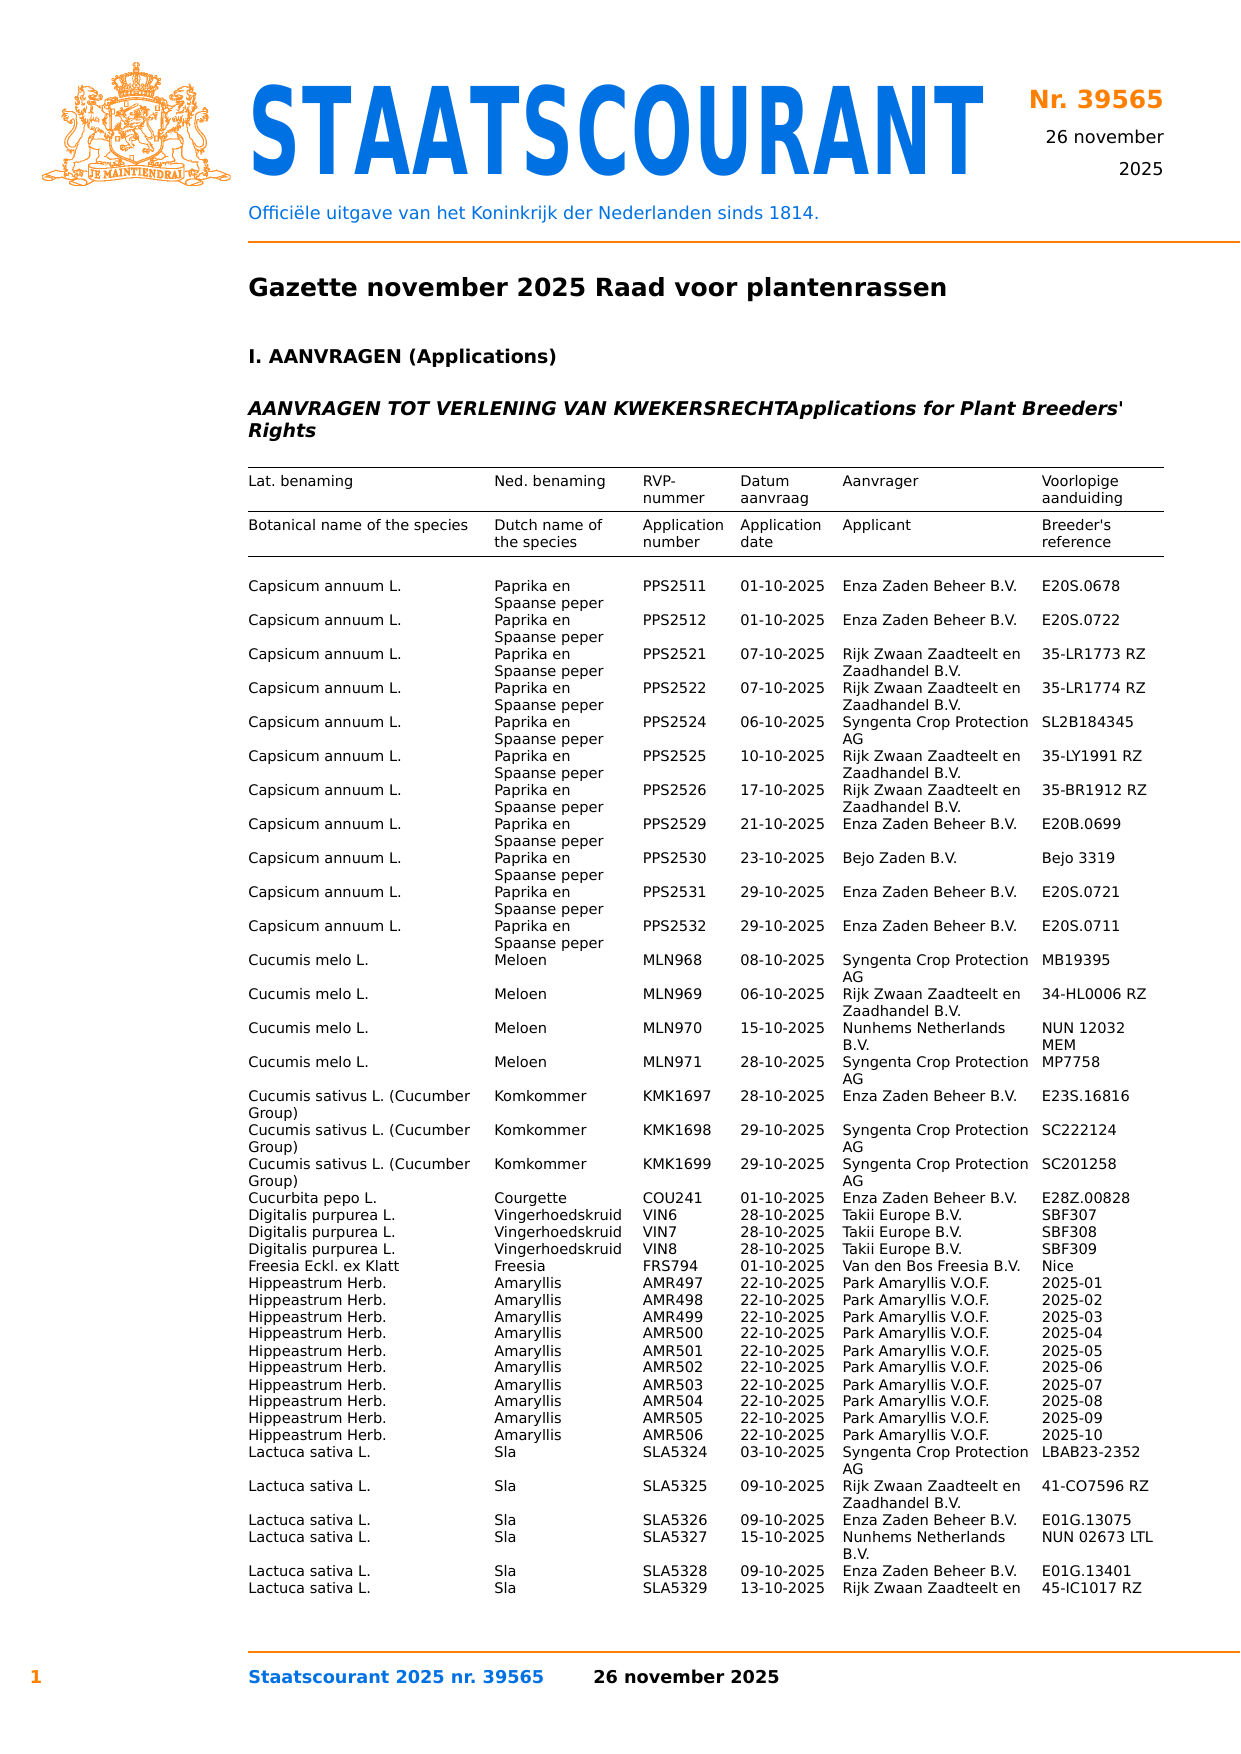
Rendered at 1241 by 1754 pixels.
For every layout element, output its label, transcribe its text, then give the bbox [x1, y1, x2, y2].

table_cell Takii Europe B.V. [837, 1241, 1036, 1257]
table_cell Hippeastrum Herb. [248, 1325, 488, 1342]
table_cell Lactuca sativa L. [248, 1444, 488, 1478]
table_cell Amaryllis [488, 1410, 637, 1427]
table_cell Cucumis sativus L. (Cucumber Group) [248, 1122, 488, 1156]
table_cell Paprika en Spaanse peper [488, 782, 637, 816]
table_cell Park Amaryllis V.O.F. [837, 1376, 1036, 1393]
table_cell Meloen [488, 1020, 637, 1054]
table_cell AMR498 [637, 1291, 734, 1308]
table_cell 2025-10 [1036, 1427, 1163, 1444]
table_cell Paprika en Spaanse peper [488, 612, 637, 646]
table_cell 2025 [998, 153, 1240, 203]
table_cell Rijk Zwaan Zaadteelt en Zaadhandel B.V. [837, 986, 1036, 1020]
table_cell FRS794 [637, 1258, 734, 1274]
table_cell PPS2524 [637, 714, 734, 748]
table_cell Enza Zaden Beheer B.V. [837, 1088, 1036, 1122]
table_cell [1036, 557, 1163, 578]
table_cell SLA5326 [637, 1512, 734, 1529]
table_header Nr. 39565 [998, 62, 1240, 121]
table_cell Freesia Eckl. ex Klatt [248, 1258, 488, 1274]
table_cell PPS2512 [637, 612, 734, 646]
table_cell 23-10-2025 [734, 850, 837, 884]
table_header RVP-nummer [637, 468, 734, 511]
table_cell Lactuca sativa L. [248, 1580, 488, 1597]
table_cell 35-LR1774 RZ [1036, 680, 1163, 714]
table_cell 28-10-2025 [734, 1224, 837, 1241]
table_cell PPS2526 [637, 782, 734, 816]
table_cell Application date [734, 512, 837, 556]
table_cell Syngenta Crop Protection AG [837, 952, 1036, 986]
table_cell MLN969 [637, 986, 734, 1020]
table_cell 22-10-2025 [734, 1275, 837, 1291]
table_cell Capsicum annuum L. [248, 578, 488, 612]
table_cell Hippeastrum Herb. [248, 1410, 488, 1427]
table_header STAATSCOURANT [248, 62, 998, 203]
table_cell Syngenta Crop Protection AG [837, 1054, 1036, 1088]
table_cell Cucumis sativus L. (Cucumber Group) [248, 1088, 488, 1122]
table_cell Park Amaryllis V.O.F. [837, 1410, 1036, 1427]
table_cell AMR505 [637, 1410, 734, 1427]
table_cell PPS2532 [637, 918, 734, 952]
table_cell SC201258 [1036, 1156, 1163, 1189]
subtitle I. AANVRAGEN (Applications) [248, 346, 1163, 368]
table_cell Capsicum annuum L. [248, 680, 488, 714]
table_cell Sla [488, 1512, 637, 1529]
table_cell Dutch name of the species [488, 512, 637, 556]
table_cell Hippeastrum Herb. [248, 1275, 488, 1291]
table_cell PPS2525 [637, 748, 734, 782]
table_cell PPS2531 [637, 884, 734, 918]
table_cell MLN968 [637, 952, 734, 986]
table_cell Paprika en Spaanse peper [488, 884, 637, 918]
table_cell NUN 02673 LTL [1036, 1529, 1163, 1563]
table_cell Capsicum annuum L. [248, 646, 488, 680]
table_cell LBAB23-2352 [1036, 1444, 1163, 1478]
table_cell 22-10-2025 [734, 1343, 837, 1359]
table_cell PPS2529 [637, 816, 734, 850]
table_cell 34-HL0006 RZ [1036, 986, 1163, 1020]
table_cell Park Amaryllis V.O.F. [837, 1427, 1036, 1444]
table_cell Paprika en Spaanse peper [488, 748, 637, 782]
table_cell Capsicum annuum L. [248, 918, 488, 952]
table_cell 09-10-2025 [734, 1512, 837, 1529]
subtitle AANVRAGEN TOT VERLENING VAN KWEKERSRECHTApplications for Plant Breeders' Rights [248, 398, 1163, 442]
table_cell 22-10-2025 [734, 1393, 837, 1410]
table_cell Hippeastrum Herb. [248, 1309, 488, 1325]
table_cell Amaryllis [488, 1393, 637, 1410]
table_cell 09-10-2025 [734, 1563, 837, 1580]
table_cell SBF307 [1036, 1207, 1163, 1223]
table_cell 07-10-2025 [734, 680, 837, 714]
table_cell Sla [488, 1580, 637, 1597]
table_cell Paprika en Spaanse peper [488, 680, 637, 714]
table_cell Sla [488, 1478, 637, 1512]
table_cell Van den Bos Freesia B.V. [837, 1258, 1036, 1274]
table_cell 06-10-2025 [734, 986, 837, 1020]
table_cell Park Amaryllis V.O.F. [837, 1275, 1036, 1291]
table_cell Amaryllis [488, 1427, 637, 1444]
table_cell E20S.0722 [1036, 612, 1163, 646]
table_cell KMK1697 [637, 1088, 734, 1122]
table_cell 01-10-2025 [734, 1190, 837, 1207]
table_cell AMR499 [637, 1309, 734, 1325]
table_cell VIN6 [637, 1207, 734, 1223]
table_cell Amaryllis [488, 1325, 637, 1342]
table_cell Lactuca sativa L. [248, 1529, 488, 1563]
table_cell 01-10-2025 [734, 612, 837, 646]
table_cell SL2B184345 [1036, 714, 1163, 748]
table_cell [488, 557, 637, 578]
table_cell Amaryllis [488, 1275, 637, 1291]
table_cell 15-10-2025 [734, 1020, 837, 1054]
table_cell Cucumis melo L. [248, 1020, 488, 1054]
table_cell Capsicum annuum L. [248, 816, 488, 850]
table_cell Enza Zaden Beheer B.V. [837, 1563, 1036, 1580]
table_cell MB19395 [1036, 952, 1163, 986]
table_cell Syngenta Crop Protection AG [837, 714, 1036, 748]
table_cell Cucumis melo L. [248, 952, 488, 986]
table_cell Rijk Zwaan Zaadteelt en Zaadhandel B.V. [837, 646, 1036, 680]
table_cell Park Amaryllis V.O.F. [837, 1309, 1036, 1325]
table_cell Hippeastrum Herb. [248, 1343, 488, 1359]
table_cell 35-BR1912 RZ [1036, 782, 1163, 816]
table_cell SBF309 [1036, 1241, 1163, 1257]
table_cell 09-10-2025 [734, 1478, 837, 1512]
table_cell E23S.16816 [1036, 1088, 1163, 1122]
table_cell Komkommer [488, 1088, 637, 1122]
table_cell Syngenta Crop Protection AG [837, 1156, 1036, 1189]
table_cell Enza Zaden Beheer B.V. [837, 884, 1036, 918]
table_cell Park Amaryllis V.O.F. [837, 1393, 1036, 1410]
table_cell PPS2511 [637, 578, 734, 612]
table_cell 35-LY1991 RZ [1036, 748, 1163, 782]
picture [41, 62, 231, 186]
table_cell 08-10-2025 [734, 952, 837, 986]
table_cell Capsicum annuum L. [248, 714, 488, 748]
table_cell Digitalis purpurea L. [248, 1241, 488, 1257]
subtitle Gazette november 2025 Raad voor plantenrassen [248, 273, 1163, 302]
table_cell 29-10-2025 [734, 1122, 837, 1156]
table_cell Hippeastrum Herb. [248, 1376, 488, 1393]
table_cell VIN7 [637, 1224, 734, 1241]
table_cell AMR504 [637, 1393, 734, 1410]
table_cell Bejo Zaden B.V. [837, 850, 1036, 884]
table_cell 2025-06 [1036, 1359, 1163, 1376]
table_header [25, 62, 248, 241]
table_cell Meloen [488, 1054, 637, 1088]
table_cell E20S.0678 [1036, 578, 1163, 612]
table_header Aanvrager [837, 468, 1036, 511]
table_cell Vingerhoedskruid [488, 1207, 637, 1223]
table_cell Vingerhoedskruid [488, 1224, 637, 1241]
table_cell Hippeastrum Herb. [248, 1427, 488, 1444]
table_cell 2025-01 [1036, 1275, 1163, 1291]
table_cell Sla [488, 1444, 637, 1478]
table_cell Park Amaryllis V.O.F. [837, 1325, 1036, 1342]
table_cell Capsicum annuum L. [248, 884, 488, 918]
table_cell Meloen [488, 952, 637, 986]
table_cell 2025-09 [1036, 1410, 1163, 1427]
table_cell Rijk Zwaan Zaadteelt en Zaadhandel B.V. [837, 782, 1036, 816]
table_cell Meloen [488, 986, 637, 1020]
table_cell Paprika en Spaanse peper [488, 816, 637, 850]
table_cell Enza Zaden Beheer B.V. [837, 612, 1036, 646]
table_cell Enza Zaden Beheer B.V. [837, 816, 1036, 850]
table_cell Application number [637, 512, 734, 556]
table_cell Rijk Zwaan Zaadteelt en Zaadhandel B.V. [837, 1478, 1036, 1512]
table_cell 01-10-2025 [734, 578, 837, 612]
table_cell Amaryllis [488, 1343, 637, 1359]
table_cell PPS2522 [637, 680, 734, 714]
table_header Lat. benaming [248, 468, 488, 511]
table_cell 22-10-2025 [734, 1376, 837, 1393]
table_header Voorlopige aanduiding [1036, 468, 1163, 511]
table_cell Enza Zaden Beheer B.V. [837, 1190, 1036, 1207]
table_cell [637, 557, 734, 578]
table_cell Cucumis melo L. [248, 1054, 488, 1088]
table_cell Hippeastrum Herb. [248, 1359, 488, 1376]
table_cell Sla [488, 1529, 637, 1563]
table_cell E28Z.00828 [1036, 1190, 1163, 1207]
table_cell 41-CO7596 RZ [1036, 1478, 1163, 1512]
table_cell 2025-02 [1036, 1291, 1163, 1308]
table_cell Breeder's reference [1036, 512, 1163, 556]
table_cell Paprika en Spaanse peper [488, 578, 637, 612]
table_cell 01-10-2025 [734, 1258, 837, 1274]
table_cell Syngenta Crop Protection AG [837, 1444, 1036, 1478]
table_cell KMK1698 [637, 1122, 734, 1156]
table_cell E20B.0699 [1036, 816, 1163, 850]
table_cell 2025-08 [1036, 1393, 1163, 1410]
table_cell SLA5325 [637, 1478, 734, 1512]
table_cell 29-10-2025 [734, 918, 837, 952]
table_cell MLN971 [637, 1054, 734, 1088]
table_cell Capsicum annuum L. [248, 850, 488, 884]
table_cell 35-LR1773 RZ [1036, 646, 1163, 680]
table_cell Cucurbita pepo L. [248, 1190, 488, 1207]
table_cell Capsicum annuum L. [248, 782, 488, 816]
table_cell 22-10-2025 [734, 1325, 837, 1342]
table_cell Hippeastrum Herb. [248, 1291, 488, 1308]
table_cell Lactuca sativa L. [248, 1563, 488, 1580]
table_cell Rijk Zwaan Zaadteelt en [837, 1580, 1036, 1597]
table_cell Lactuca sativa L. [248, 1478, 488, 1512]
table_cell 22-10-2025 [734, 1291, 837, 1308]
table_cell Capsicum annuum L. [248, 612, 488, 646]
table_cell 28-10-2025 [734, 1241, 837, 1257]
table_cell Digitalis purpurea L. [248, 1207, 488, 1223]
table_cell [734, 557, 837, 578]
table_cell 10-10-2025 [734, 748, 837, 782]
table_cell Paprika en Spaanse peper [488, 850, 637, 884]
table_cell AMR506 [637, 1427, 734, 1444]
table_cell Officiële uitgave van het Koninkrijk der Nederlanden sinds 1814. [248, 203, 1240, 241]
table_cell PPS2521 [637, 646, 734, 680]
table_cell Park Amaryllis V.O.F. [837, 1359, 1036, 1376]
table_cell VIN8 [637, 1241, 734, 1257]
table_cell 13-10-2025 [734, 1580, 837, 1597]
table_cell 26 november [998, 121, 1240, 153]
table_cell Nice [1036, 1258, 1163, 1274]
table_cell SBF308 [1036, 1224, 1163, 1241]
table_cell PPS2530 [637, 850, 734, 884]
table_cell Bejo 3319 [1036, 850, 1163, 884]
table_cell 15-10-2025 [734, 1529, 837, 1563]
table_cell 45-IC1017 RZ [1036, 1580, 1163, 1597]
table_cell Syngenta Crop Protection AG [837, 1122, 1036, 1156]
table_cell AMR503 [637, 1376, 734, 1393]
table_cell Cucumis melo L. [248, 986, 488, 1020]
table_cell 22-10-2025 [734, 1309, 837, 1325]
table_cell Vingerhoedskruid [488, 1241, 637, 1257]
table_cell SLA5324 [637, 1444, 734, 1478]
table_cell Paprika en Spaanse peper [488, 714, 637, 748]
table_cell 28-10-2025 [734, 1207, 837, 1223]
table_cell 2025-03 [1036, 1309, 1163, 1325]
table_cell 29-10-2025 [734, 884, 837, 918]
table_cell Paprika en Spaanse peper [488, 918, 637, 952]
table_cell SLA5327 [637, 1529, 734, 1563]
table_cell Nunhems Netherlands B.V. [837, 1020, 1036, 1054]
table_header Ned. benaming [488, 468, 637, 511]
table_cell Park Amaryllis V.O.F. [837, 1291, 1036, 1308]
table_cell Nunhems Netherlands B.V. [837, 1529, 1036, 1563]
table_cell Komkommer [488, 1122, 637, 1156]
table_cell Rijk Zwaan Zaadteelt en Zaadhandel B.V. [837, 748, 1036, 782]
table_cell SC222124 [1036, 1122, 1163, 1156]
table_cell NUN 12032 MEM [1036, 1020, 1163, 1054]
table_cell Amaryllis [488, 1291, 637, 1308]
table_cell 22-10-2025 [734, 1359, 837, 1376]
table_cell Cucumis sativus L. (Cucumber Group) [248, 1156, 488, 1189]
table_cell AMR497 [637, 1275, 734, 1291]
table_cell E01G.13401 [1036, 1563, 1163, 1580]
table_cell 22-10-2025 [734, 1427, 837, 1444]
table_cell SLA5329 [637, 1580, 734, 1597]
table_cell Komkommer [488, 1156, 637, 1189]
table_cell E20S.0721 [1036, 884, 1163, 918]
table_cell Amaryllis [488, 1359, 637, 1376]
table_cell Digitalis purpurea L. [248, 1224, 488, 1241]
table_cell Takii Europe B.V. [837, 1224, 1036, 1241]
table_cell 06-10-2025 [734, 714, 837, 748]
table_cell AMR502 [637, 1359, 734, 1376]
table_cell SLA5328 [637, 1563, 734, 1580]
table_cell 29-10-2025 [734, 1156, 837, 1189]
table_cell AMR500 [637, 1325, 734, 1342]
table_cell 21-10-2025 [734, 816, 837, 850]
table_cell 2025-04 [1036, 1325, 1163, 1342]
table_cell Takii Europe B.V. [837, 1207, 1036, 1223]
table_cell Courgette [488, 1190, 637, 1207]
table_cell 17-10-2025 [734, 782, 837, 816]
table_cell Rijk Zwaan Zaadteelt en Zaadhandel B.V. [837, 680, 1036, 714]
table_cell Enza Zaden Beheer B.V. [837, 918, 1036, 952]
table_cell Amaryllis [488, 1309, 637, 1325]
table_cell Enza Zaden Beheer B.V. [837, 578, 1036, 612]
table_cell 28-10-2025 [734, 1088, 837, 1122]
table_cell Lactuca sativa L. [248, 1512, 488, 1529]
table_cell [837, 557, 1036, 578]
table_cell Sla [488, 1563, 637, 1580]
table_cell Applicant [837, 512, 1036, 556]
table_cell Capsicum annuum L. [248, 748, 488, 782]
table_cell KMK1699 [637, 1156, 734, 1189]
table_cell Park Amaryllis V.O.F. [837, 1343, 1036, 1359]
table_cell Enza Zaden Beheer B.V. [837, 1512, 1036, 1529]
table_cell Hippeastrum Herb. [248, 1393, 488, 1410]
table_cell Freesia [488, 1258, 637, 1274]
table_cell Amaryllis [488, 1376, 637, 1393]
table_cell E01G.13075 [1036, 1512, 1163, 1529]
table_cell 22-10-2025 [734, 1410, 837, 1427]
table_cell [248, 557, 488, 578]
table_cell 2025-07 [1036, 1376, 1163, 1393]
table_cell AMR501 [637, 1343, 734, 1359]
table_cell Paprika en Spaanse peper [488, 646, 637, 680]
table_cell 03-10-2025 [734, 1444, 837, 1478]
table_cell MLN970 [637, 1020, 734, 1054]
table_cell 07-10-2025 [734, 646, 837, 680]
table_cell Botanical name of the species [248, 512, 488, 556]
table_header Datum aanvraag [734, 468, 837, 511]
table_cell E20S.0711 [1036, 918, 1163, 952]
table_cell MP7758 [1036, 1054, 1163, 1088]
table_cell 2025-05 [1036, 1343, 1163, 1359]
table_cell COU241 [637, 1190, 734, 1207]
table_cell 28-10-2025 [734, 1054, 837, 1088]
